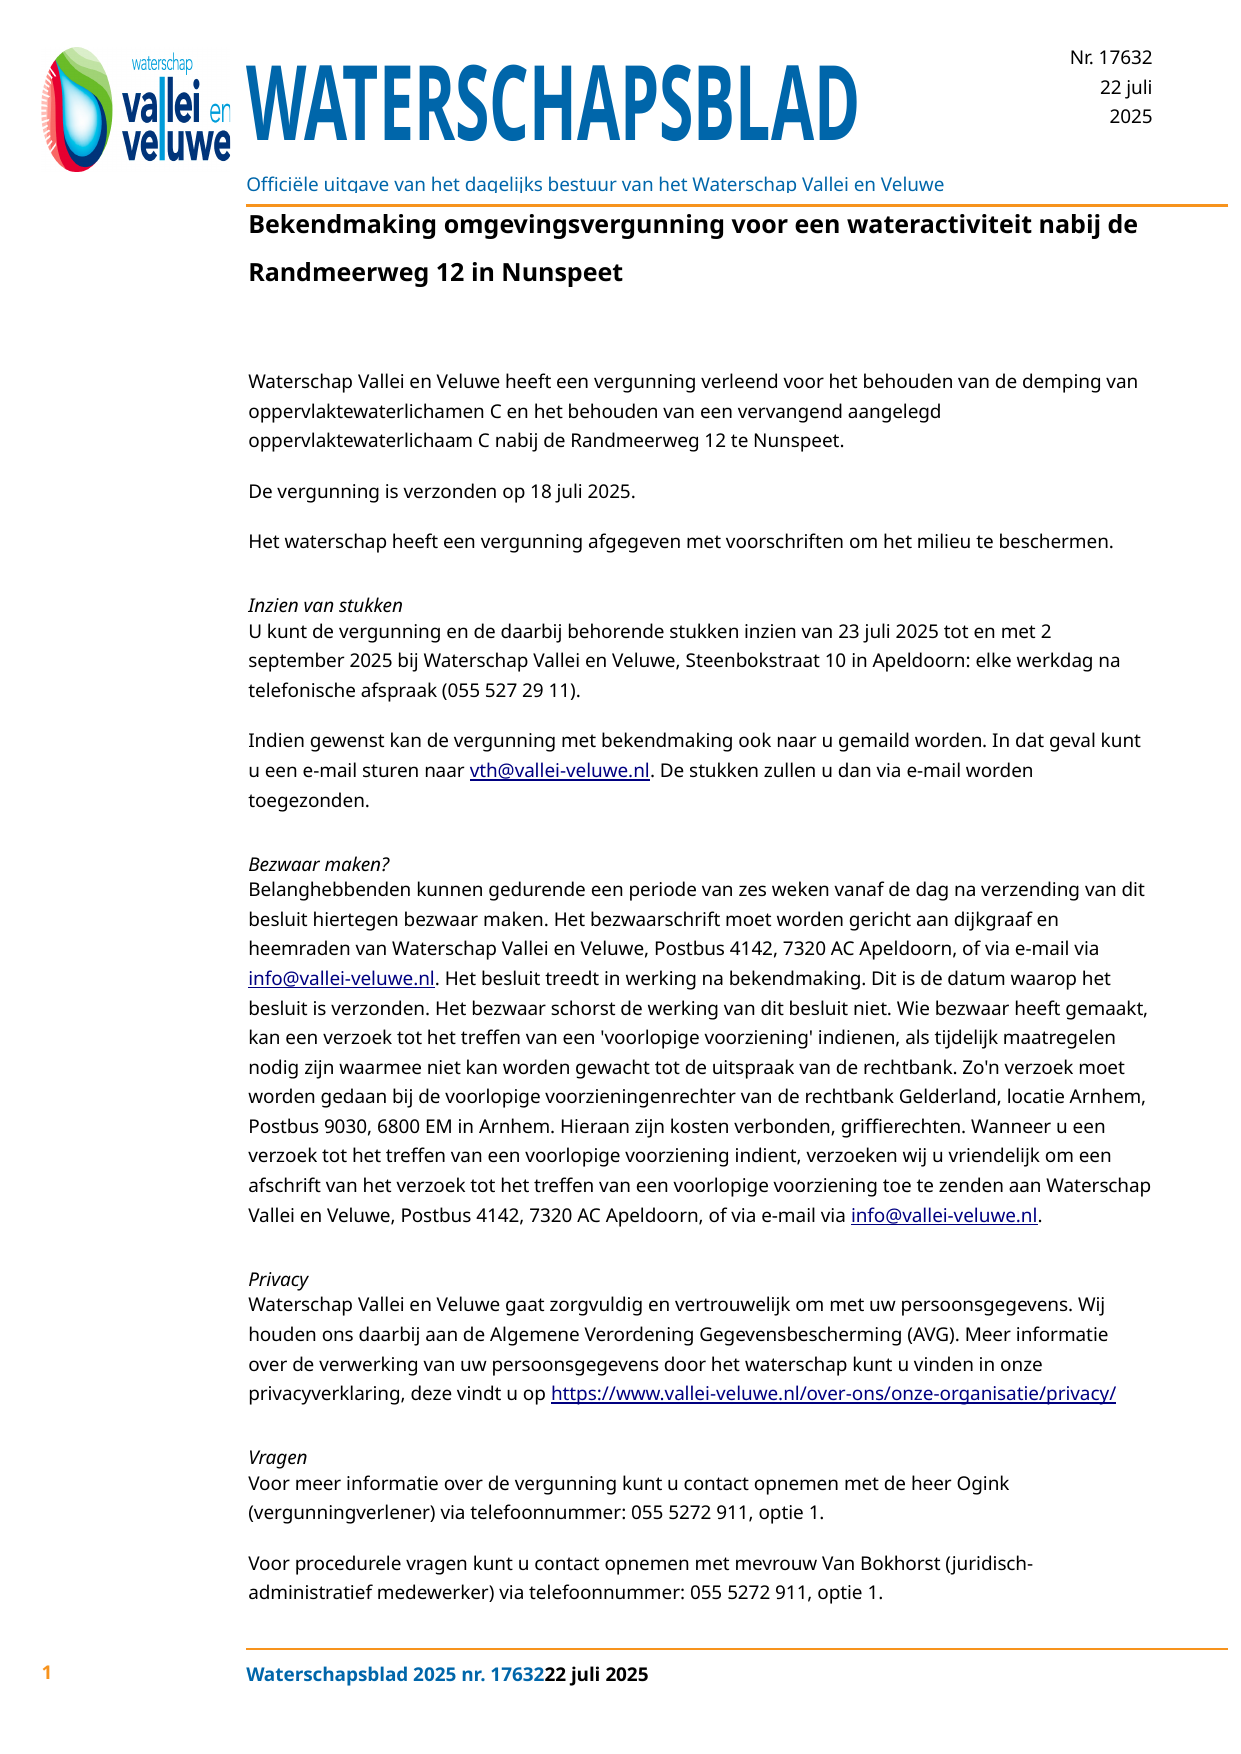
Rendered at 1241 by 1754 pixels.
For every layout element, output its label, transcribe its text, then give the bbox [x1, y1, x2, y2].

text Indien gewenst kan de vergunning met bekendmaking ook naar u gemaild worden. In dat geval kunt u een e-mail sturen naar vth@vallei-veluwe.nl. De stukken zullen u dan via e-mail worden toegezonden. [248, 728, 1152, 812]
text Het waterschap heeft een vergunning afgegeven met voorschriften om het milieu te beschermen. [248, 528, 1152, 554]
text Waterschap Vallei en Veluwe heeft een vergunning verleend voor het behouden van de demping van oppervlaktewaterlichamen C en het behouden van een vervangend aangelegd oppervlaktewaterlichaam C nabij de Randmeerweg 12 te Nunspeet. [248, 368, 1152, 453]
text Voor procedurele vragen kunt u contact opnemen met mevrouw Van Bokhorst (juridisch-administratief medewerker) via telefoonnummer: 055 5272 911, optie 1. [248, 1550, 1152, 1605]
text U kunt de vergunning en de daarbij behorende stukken inzien van 23 juli 2025 tot en met 2 september 2025 bij Waterschap Vallei en Veluwe, Steenbokstraat 10 in Apeldoorn: elke werkdag na telefonische afspraak (055 527 29 11). [248, 618, 1152, 703]
text Voor meer informatie over de vergunning kunt u contact opnemen met de heer Ogink (vergunningverlener) via telefoonnummer: 055 5272 911, optie 1. [248, 1470, 1152, 1525]
text Belanghebbenden kunnen gedurende een periode van zes weken vanaf de dag na verzending van dit besluit hiertegen bezwaar maken. Het bezwaarschrift moet worden gericht aan dijkgraaf en heemraden van Waterschap Vallei en Veluwe, Postbus 4142, 7320 AC Apeldoorn, of via e-mail via info@vallei-veluwe.nl. Het besluit treedt in werking na bekendmaking. Dit is de datum waarop het besluit is verzonden. Het bezwaar schorst de werking van dit besluit niet. Wie bezwaar heeft gemaakt, kan een verzoek tot het treffen van een 'voorlopige voorziening' indienen, als tijdelijk maatregelen nodig zijn waarmee niet kan worden gewacht tot de uitspraak van de rechtbank. Zo'n verzoek moet worden gedaan bij de voorlopige voorzieningenrechter van de rechtbank Gelderland, locatie Arnhem, Postbus 9030, 6800 EM in Arnhem. Hieraan zijn kosten verbonden, griffierechten. Wanneer u een verzoek tot het treffen van een voorlopige voorziening indient, verzoeken wij u vriendelijk om een afschrift van het verzoek tot het treffen van een voorlopige voorziening toe te zenden aan Waterschap Vallei en Veluwe, Postbus 4142, 7320 AC Apeldoorn, of via e-mail via info@vallei-veluwe.nl. [248, 876, 1152, 1228]
picture [41, 47, 231, 172]
text Bekendmaking omgevingsvergunning voor een wateractiviteit nabij de Randmeerweg 12 in Nunspeet [248, 207, 1152, 288]
text De vergunning is verzonden op 18 juli 2025. [248, 478, 1152, 504]
text Inzien van stukken [248, 592, 1152, 618]
text Vragen [248, 1444, 1152, 1470]
text Waterschap Vallei en Veluwe gaat zorgvuldig en vertrouwelijk om met uw persoonsgegevens. Wij houden ons daarbij aan de Algemene Verordening Gegevensbescherming (AVG). Meer informatie over de verwerking van uw persoonsgegevens door het waterschap kunt u vinden in onze privacyverklaring, deze vindt u op https://www.vallei-veluwe.nl/over-ons/onze-organisatie/privacy/ [248, 1292, 1152, 1406]
text Privacy [248, 1266, 1152, 1292]
text Bezwaar maken? [248, 851, 1152, 876]
